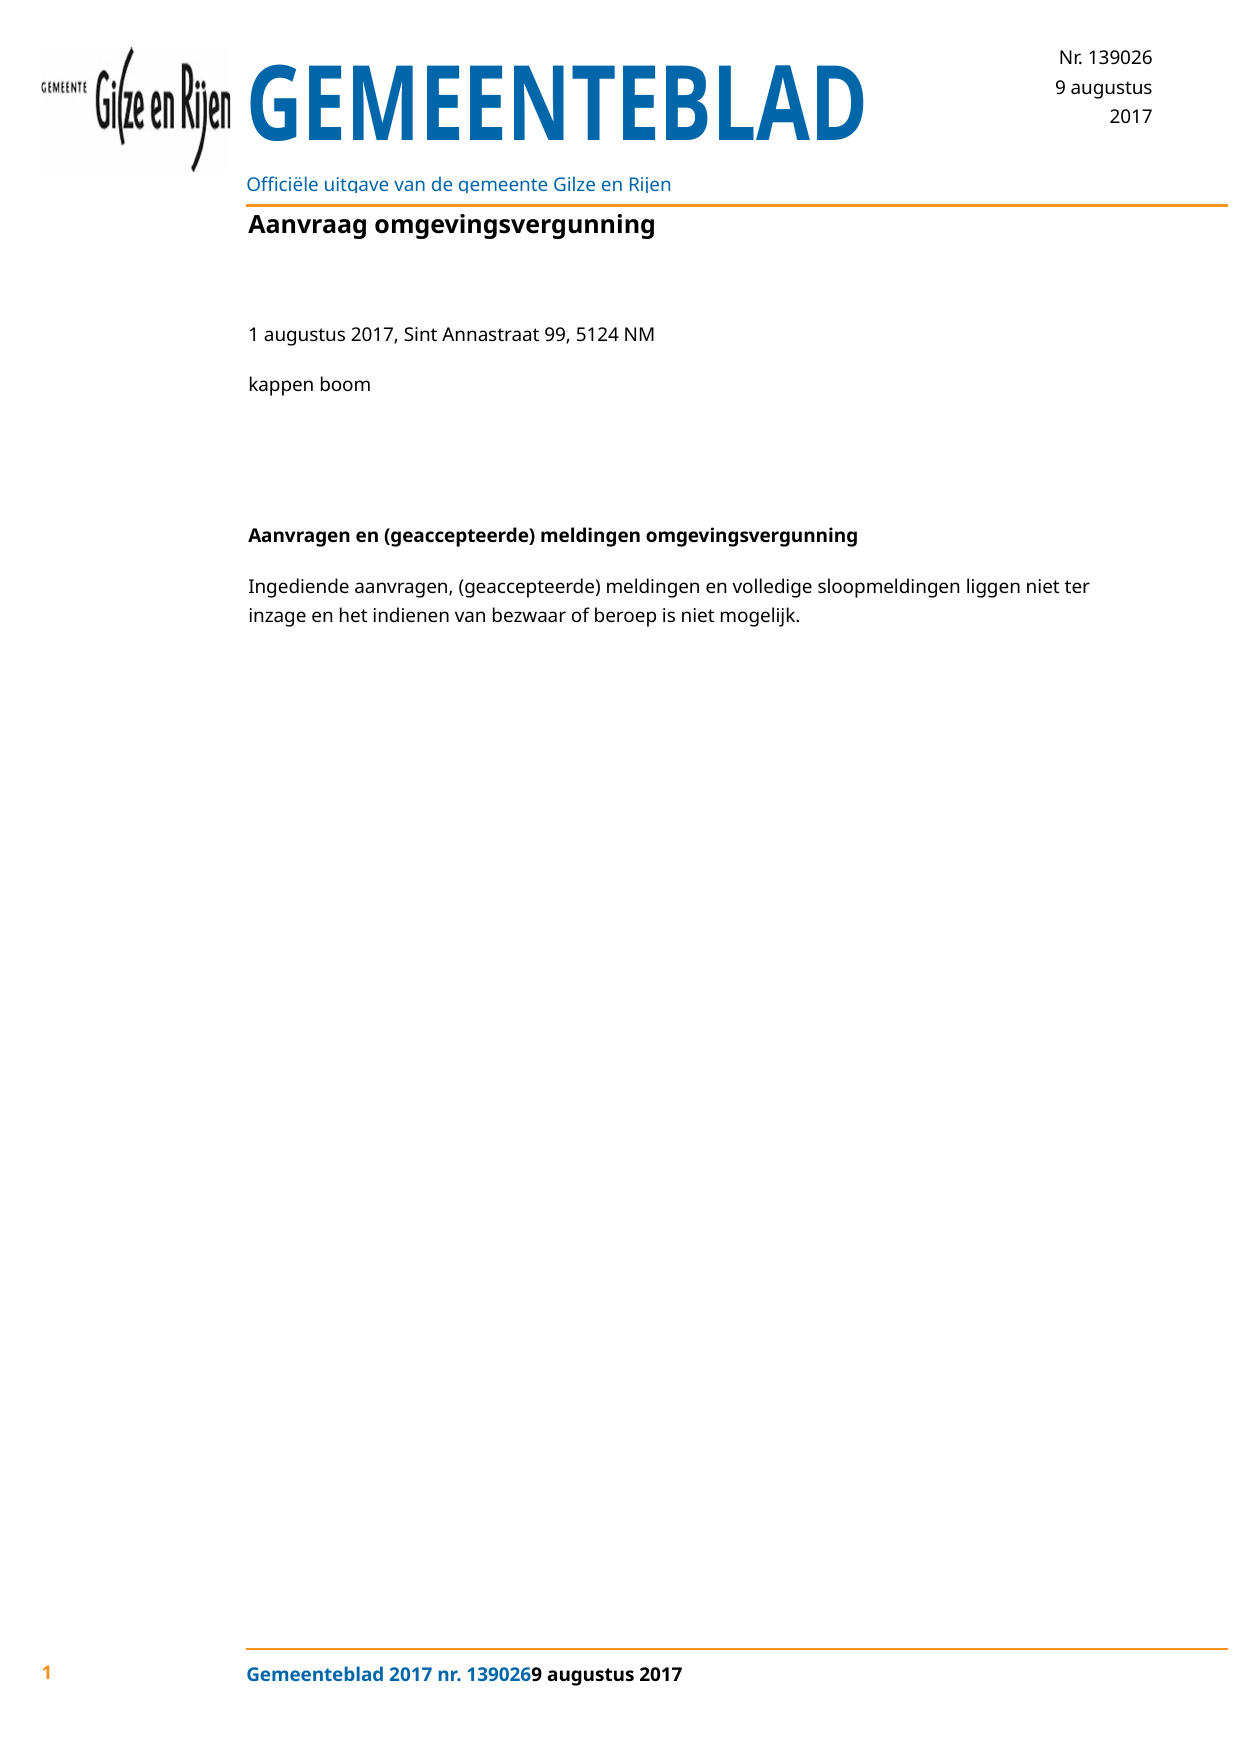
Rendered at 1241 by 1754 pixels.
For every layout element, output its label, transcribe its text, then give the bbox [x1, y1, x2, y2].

text Ingediende aanvragen, (geaccepteerde) meldingen en volledige sloopmeldingen liggen niet ter inzage en het indienen van bezwaar of beroep is niet mogelijk. [248, 573, 1152, 628]
picture [41, 47, 231, 172]
text Aanvragen en (geaccepteerde) meldingen omgevingsvergunning [248, 522, 1152, 548]
text kappen boom [248, 371, 1152, 397]
text 1 augustus 2017, Sint Annastraat 99, 5124 NM [248, 321, 1152, 346]
text Aanvraag omgevingsvergunning [248, 207, 1152, 241]
